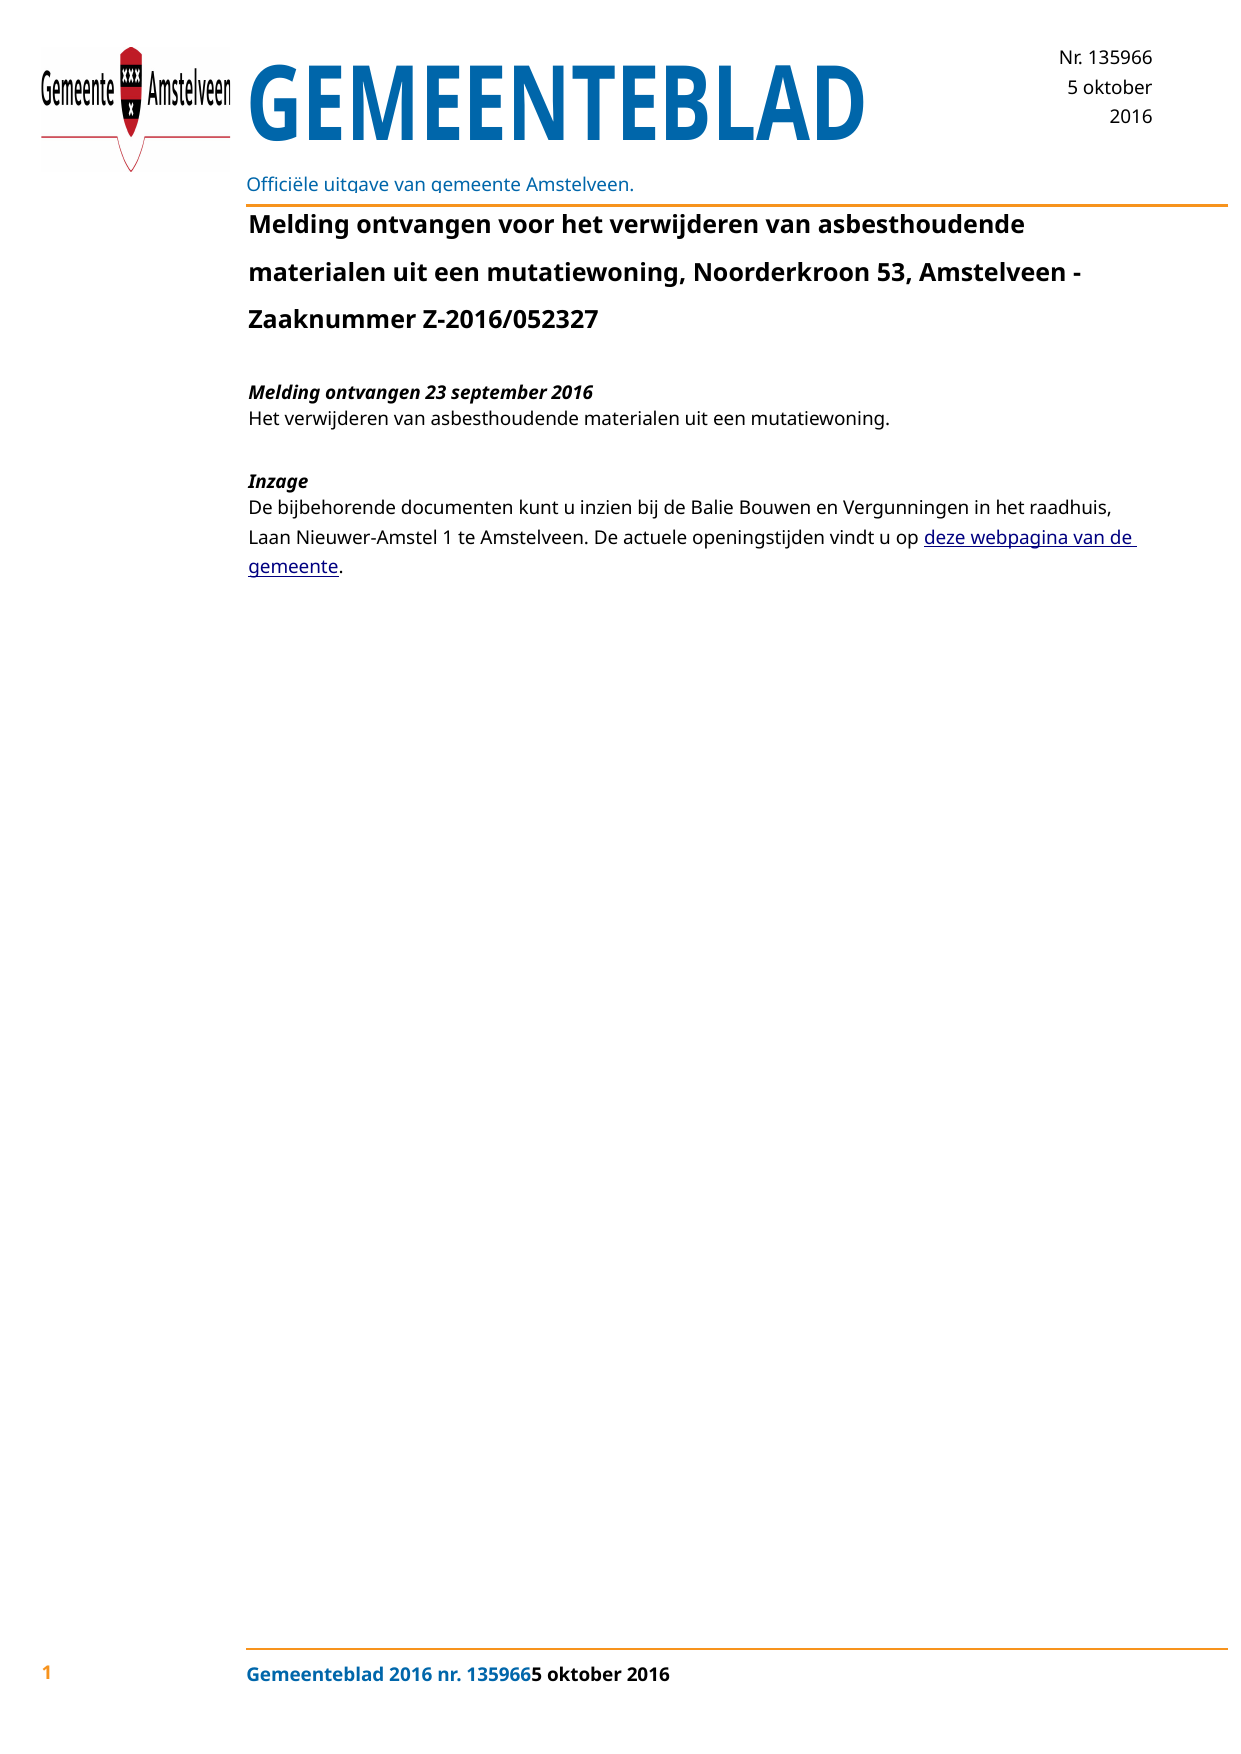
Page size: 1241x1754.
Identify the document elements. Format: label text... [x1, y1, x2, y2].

text Inzage [248, 469, 1152, 494]
picture [41, 47, 231, 172]
text De bijbehorende documenten kunt u inzien bij de Balie Bouwen en Vergunningen in het raadhuis, Laan Nieuwer-Amstel 1 te Amstelveen. De actuele openingstijden vindt u op deze webpagina van de gemeente. [248, 494, 1152, 579]
text Het verwijderen van asbesthoudende materialen uit een mutatiewoning. [248, 405, 1152, 431]
text Melding ontvangen voor het verwijderen van asbesthoudende materialen uit een mutatiewoning, Noorderkroon 53, Amstelveen - Zaaknummer Z-2016/052327 [248, 207, 1152, 336]
text Melding ontvangen 23 september 2016 [248, 379, 1152, 405]
